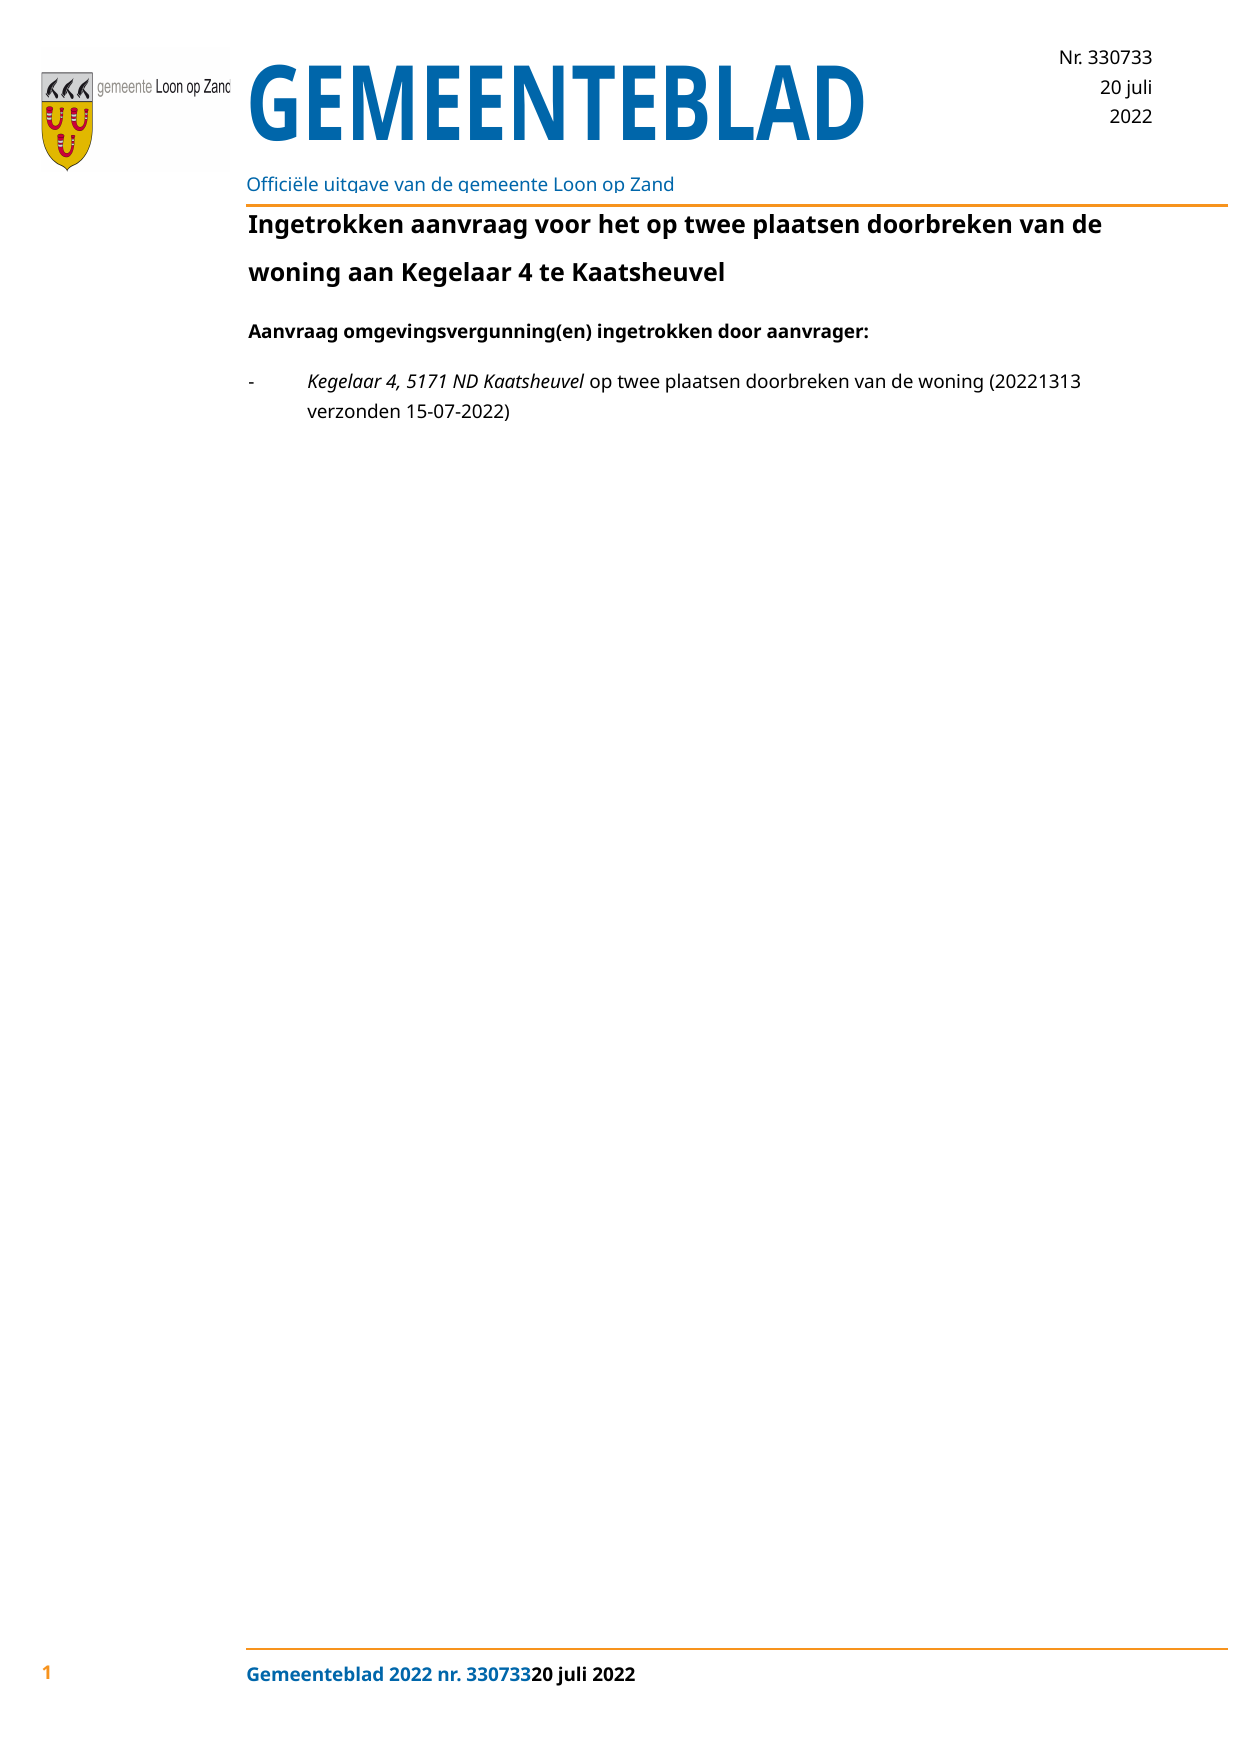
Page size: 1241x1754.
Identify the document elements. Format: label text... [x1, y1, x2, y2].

list Kegelaar 4, 5171 ND Kaatsheuvel op twee plaatsen doorbreken van de woning (20221313 verzonden 15-07-2022) [248, 368, 1152, 424]
picture [41, 47, 231, 172]
text Aanvraag omgevingsvergunning(en) ingetrokken door aanvrager: [248, 318, 1152, 344]
text Ingetrokken aanvraag voor het op twee plaatsen doorbreken van de woning aan Kegelaar 4 te Kaatsheuvel [248, 207, 1152, 288]
